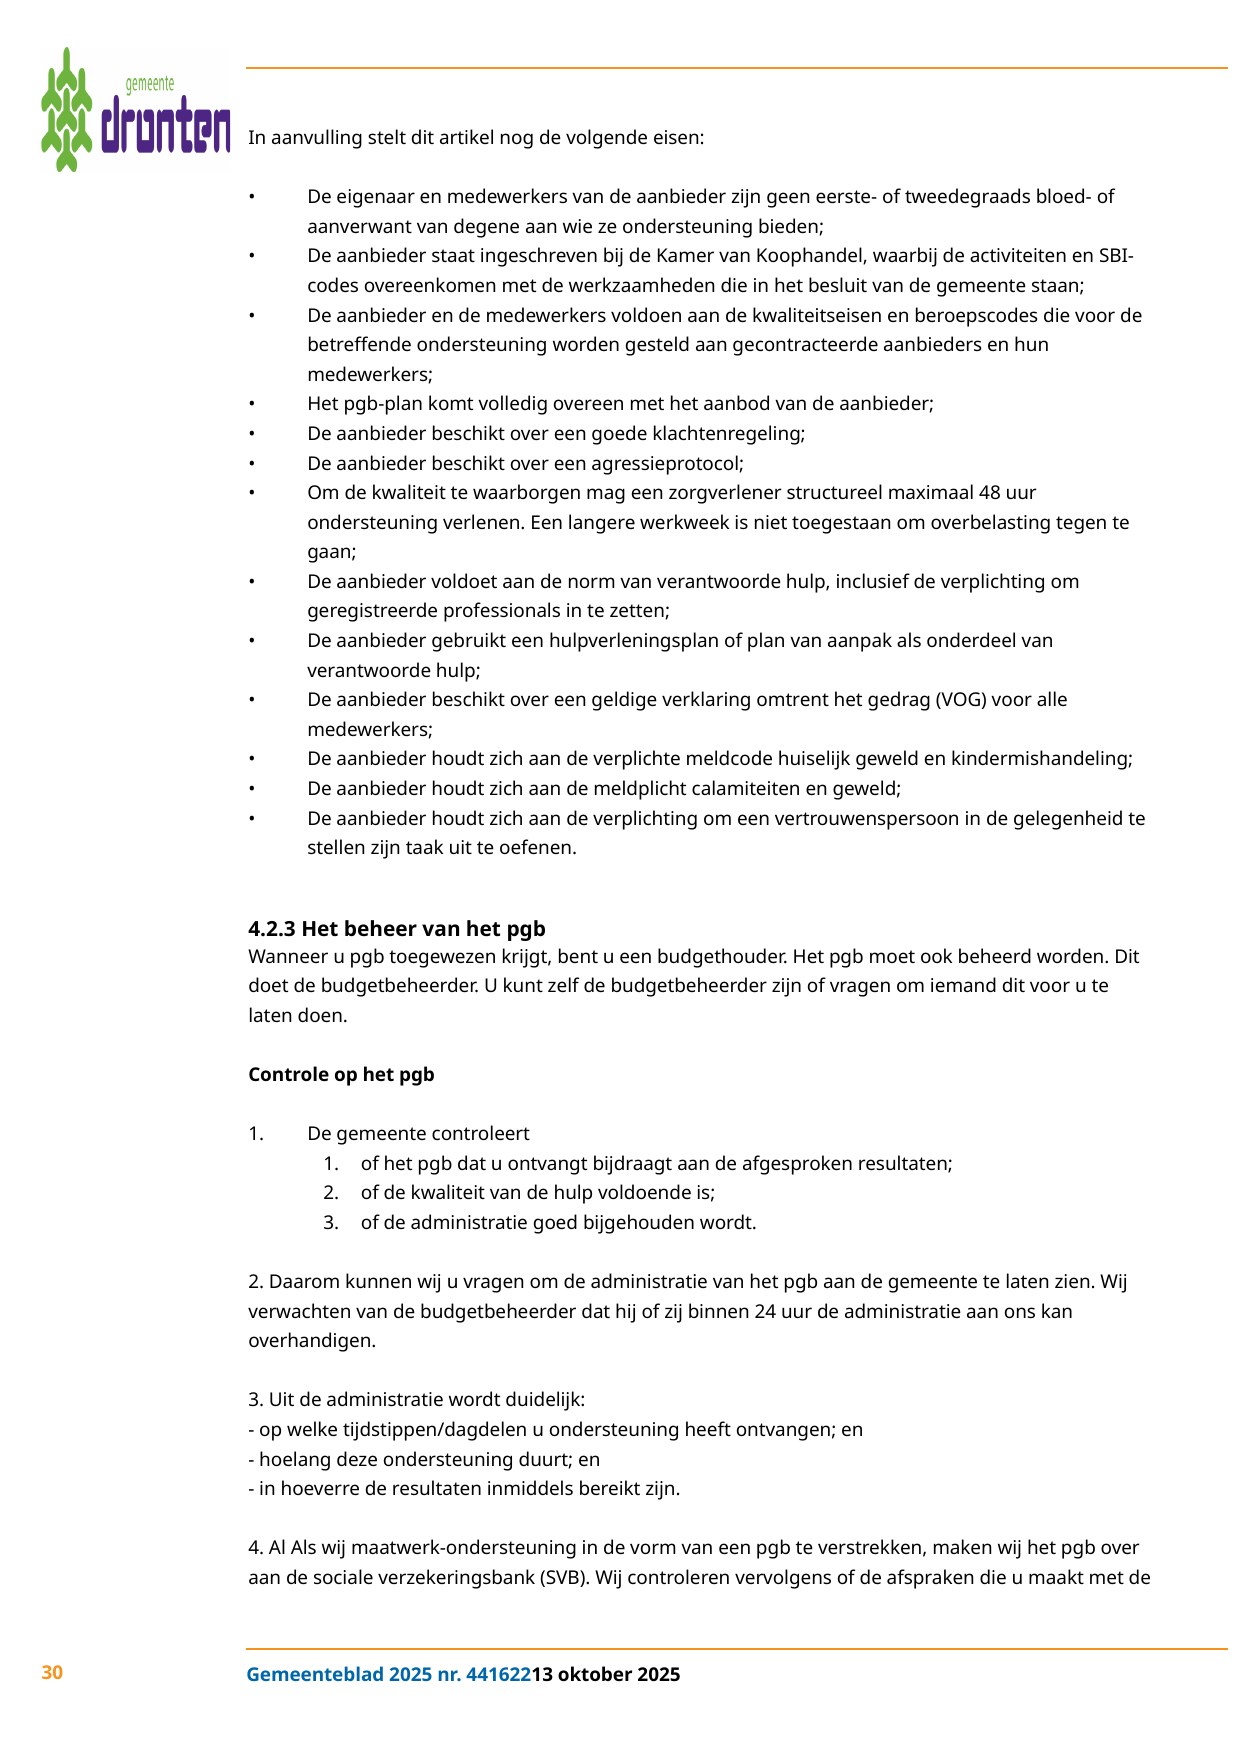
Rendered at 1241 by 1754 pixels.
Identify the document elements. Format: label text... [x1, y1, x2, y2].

list De gemeente controleert [248, 1120, 1152, 1146]
list De aanbieder houdt zich aan de verplichte meldcode huiselijk geweld en kindermishandeling; [248, 746, 1152, 771]
list De aanbieder beschikt over een goede klachtenregeling; [248, 420, 1152, 446]
picture [41, 47, 231, 172]
text - op welke tijdstippen/dagdelen u ondersteuning heeft ontvangen; en [248, 1416, 1152, 1442]
list De aanbieder beschikt over een agressieprotocol; [248, 450, 1152, 476]
list Om de kwaliteit te waarborgen mag een zorgverlener structureel maximaal 48 uur ondersteuning verlenen. Een langere werkweek is niet toegestaan om overbelasting tegen te gaan; [248, 479, 1152, 564]
text 4.2.3 Het beheer van het pgb [248, 914, 1152, 943]
text - in hoeverre de resultaten inmiddels bereikt zijn. [248, 1475, 1152, 1501]
list De eigenaar en medewerkers van de aanbieder zijn geen eerste- of tweedegraads bloed- of aanverwant van degene aan wie ze ondersteuning bieden; [248, 183, 1152, 239]
text In aanvulling stelt dit artikel nog de volgende eisen: [248, 124, 1152, 150]
list De aanbieder houdt zich aan de meldplicht calamiteiten en geweld; [248, 775, 1152, 801]
list Het pgb-plan komt volledig overeen met het aanbod van de aanbieder; [248, 391, 1152, 416]
text Controle op het pgb [248, 1061, 1152, 1087]
list De aanbieder gebruikt een hulpverleningsplan of plan van aanpak als onderdeel van verantwoorde hulp; [248, 627, 1152, 683]
list De aanbieder staat ingeschreven bij de Kamer van Koophandel, waarbij de activiteiten en SBI-codes overeenkomen met de werkzaamheden die in het besluit van de gemeente staan; [248, 243, 1152, 298]
text - hoelang deze ondersteuning duurt; en [248, 1446, 1152, 1471]
text Wanneer u pgb toegewezen krijgt, bent u een budgethouder. Het pgb moet ook beheerd worden. Dit doet de budgetbeheerder. U kunt zelf de budgetbeheerder zijn of vragen om iemand dit voor u te laten doen. [248, 943, 1152, 1028]
text 2. Daarom kunnen wij u vragen om de administratie van het pgb aan de gemeente te laten zien. Wij verwachten van de budgetbeheerder dat hij of zij binnen 24 uur de administratie aan ons kan overhandigen. [248, 1268, 1152, 1353]
text 4. Al Als wij maatwerk-ondersteuning in de vorm van een pgb te verstrekken, maken wij het pgb over aan de sociale verzekeringsbank (SVB). Wij controleren vervolgens of de afspraken die u maakt met de [248, 1534, 1152, 1590]
list De aanbieder en de medewerkers voldoen aan de kwaliteitseisen en beroepscodes die voor de betreffende ondersteuning worden gesteld aan gecontracteerde aanbieders en hun medewerkers; [248, 302, 1152, 387]
list of het pgb dat u ontvangt bijdraagt aan de afgesproken resultaten; [323, 1150, 1152, 1176]
list of de administratie goed bijgehouden wordt. [323, 1209, 1152, 1235]
list De aanbieder voldoet aan de norm van verantwoorde hulp, inclusief de verplichting om geregistreerde professionals in te zetten; [248, 568, 1152, 623]
list De aanbieder houdt zich aan de verplichting om een vertrouwenspersoon in de gelegenheid te stellen zijn taak uit te oefenen. [248, 805, 1152, 860]
list of de kwaliteit van de hulp voldoende is; [323, 1179, 1152, 1205]
list De aanbieder beschikt over een geldige verklaring omtrent het gedrag (VOG) voor alle medewerkers; [248, 686, 1152, 742]
text 3. Uit de administratie wordt duidelijk: [248, 1387, 1152, 1412]
